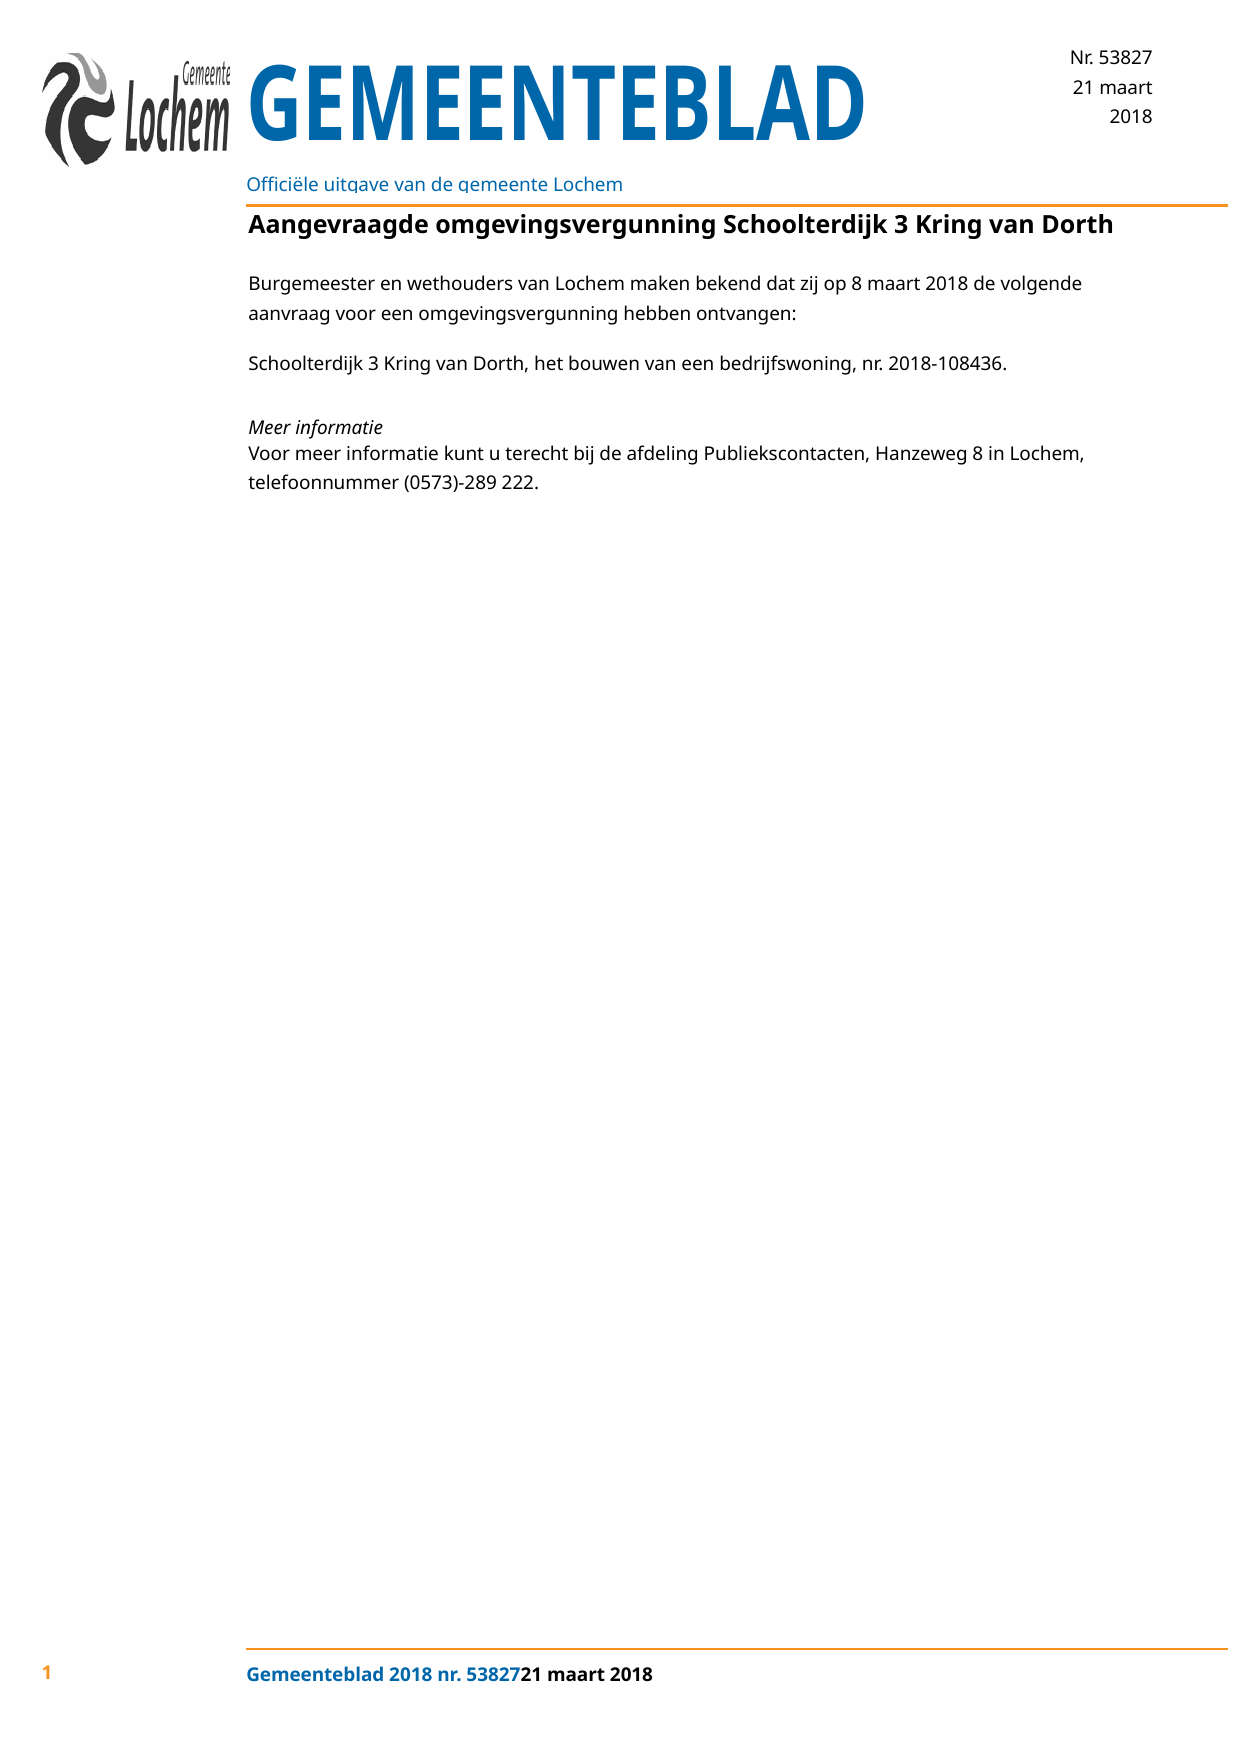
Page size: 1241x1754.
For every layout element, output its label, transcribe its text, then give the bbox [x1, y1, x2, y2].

picture [41, 47, 231, 172]
text Meer informatie [248, 414, 1152, 440]
text Burgemeester en wethouders van Lochem maken bekend dat zij op 8 maart 2018 de volgende aanvraag voor een omgevingsvergunning hebben ontvangen: [248, 270, 1152, 326]
text Voor meer informatie kunt u terecht bij de afdeling Publiekscontacten, Hanzeweg 8 in Lochem, telefoonnummer (0573)-289 222. [248, 440, 1152, 495]
text Aangevraagde omgevingsvergunning Schoolterdijk 3 Kring van Dorth [248, 207, 1152, 241]
text Schoolterdijk 3 Kring van Dorth, het bouwen van een bedrijfswoning, nr. 2018-108436. [248, 350, 1152, 376]
